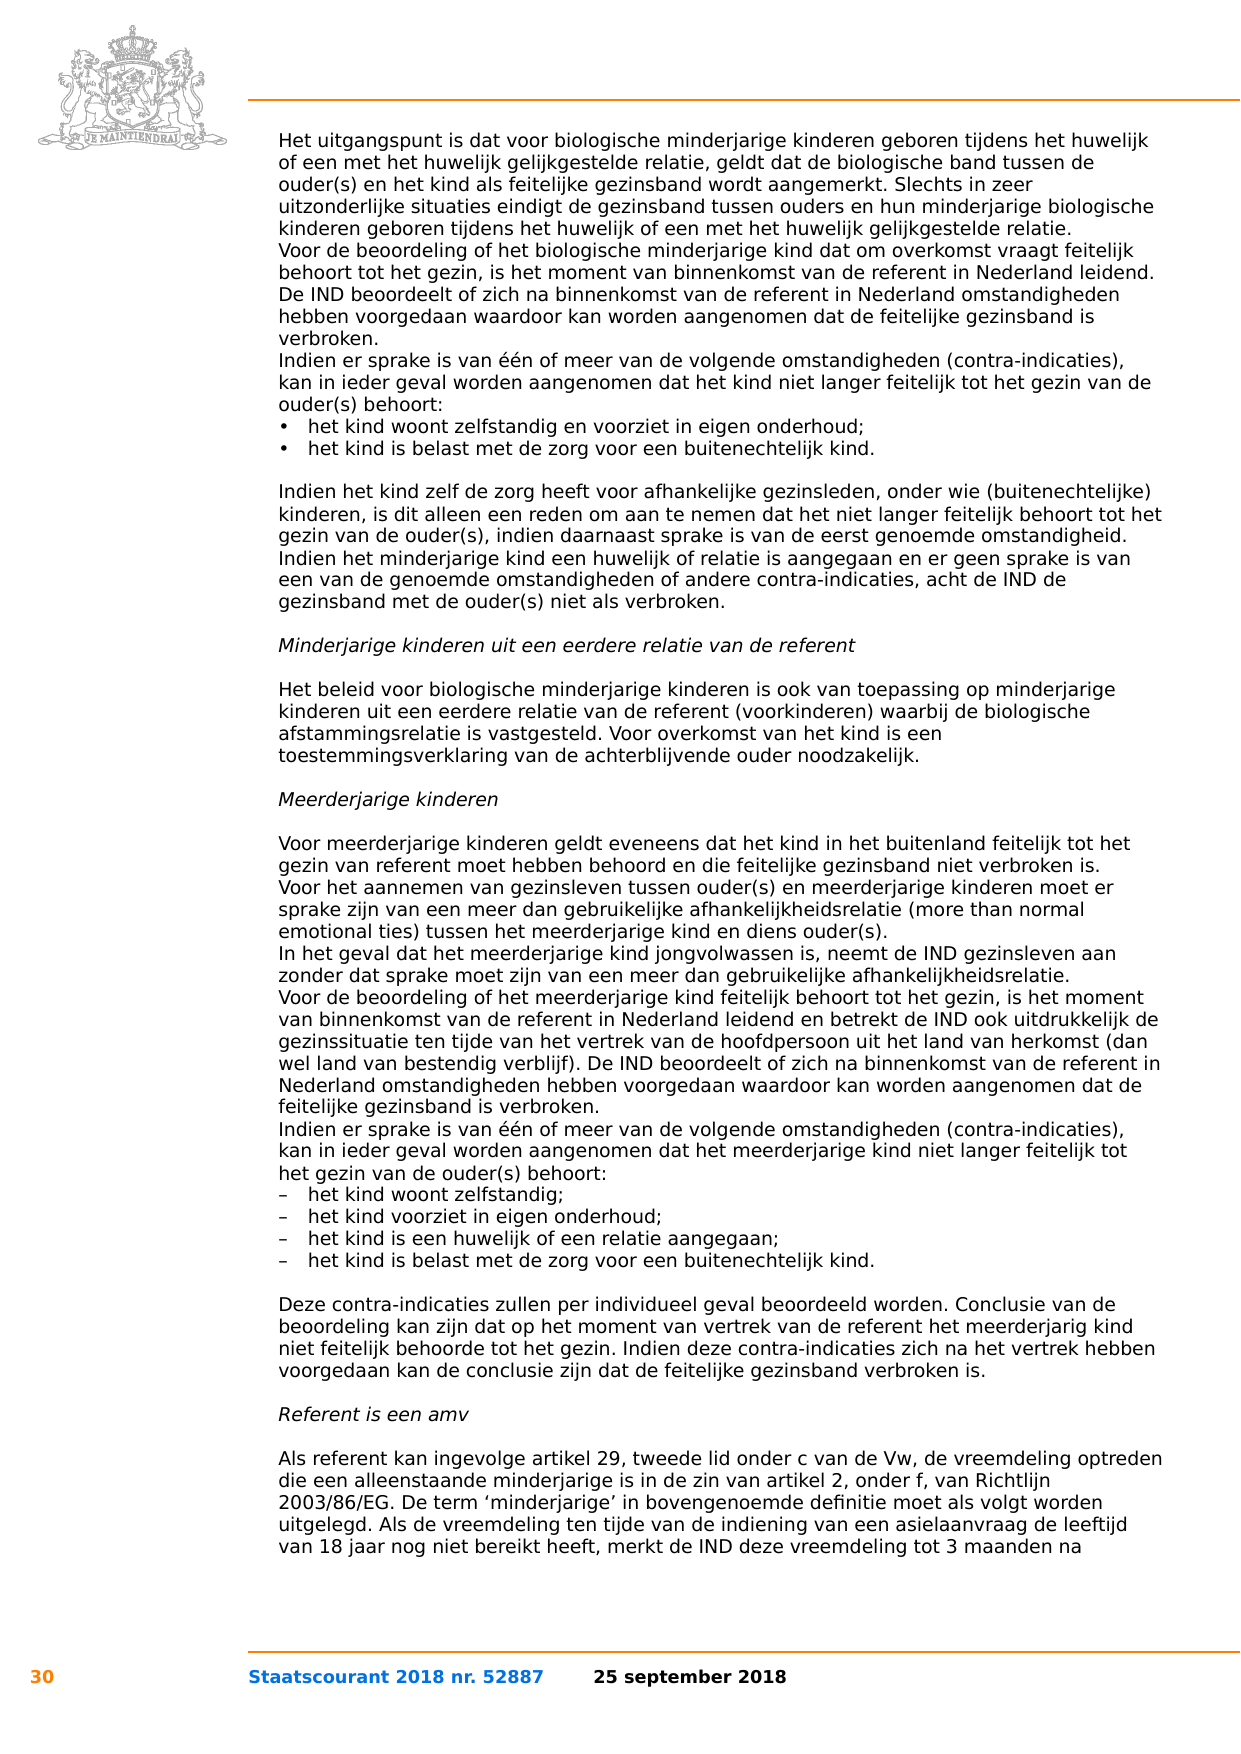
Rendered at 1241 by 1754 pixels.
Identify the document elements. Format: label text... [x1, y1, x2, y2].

text Het beleid voor biologische minderjarige kinderen is ook van toepassing op minderjarige kinderen uit een eerdere relatie van de referent (voorkinderen) waarbij de biologische afstammingsrelatie is vastgesteld. Voor overkomst van het kind is een toestemmingsverklaring van de achterblijvende ouder noodzakelijk. [278, 679, 1163, 767]
text Voor de beoordeling of het biologische minderjarige kind dat om overkomst vraagt feitelijk behoort tot het gezin, is het moment van binnenkomst van de referent in Nederland leidend. De IND beoordeelt of zich na binnenkomst van de referent in Nederland omstandigheden hebben voorgedaan waardoor kan worden aangenomen dat de feitelijke gezinsband is verbroken. [278, 240, 1163, 350]
text – het kind woont zelfstandig; [278, 1184, 1163, 1206]
text Voor meerderjarige kinderen geldt eveneens dat het kind in het buitenland feitelijk tot het gezin van referent moet hebben behoord en die feitelijke gezinsband niet verbroken is. [278, 833, 1163, 877]
text • het kind woont zelfstandig en voorziet in eigen onderhoud; [278, 416, 1163, 438]
text Indien er sprake is van één of meer van de volgende omstandigheden (contra-indicaties), kan in ieder geval worden aangenomen dat het meerderjarige kind niet langer feitelijk tot het gezin van de ouder(s) behoort: [278, 1118, 1163, 1184]
text • het kind is belast met de zorg voor een buitenechtelijk kind. [278, 438, 1163, 459]
subtitle Minderjarige kinderen uit een eerdere relatie van de referent [278, 635, 1163, 657]
text Voor de beoordeling of het meerderjarige kind feitelijk behoort tot het gezin, is het moment van binnenkomst van de referent in Nederland leidend en betrekt de IND ook uitdrukkelijk de gezinssituatie ten tijde van het vertrek van de hoofdpersoon uit het land van herkomst (dan wel land van bestendig verblijf). De IND beoordeelt of zich na binnenkomst van de referent in Nederland omstandigheden hebben voorgedaan waardoor kan worden aangenomen dat de feitelijke gezinsband is verbroken. [278, 987, 1163, 1118]
text Voor het aannemen van gezinsleven tussen ouder(s) en meerderjarige kinderen moet er sprake zijn van een meer dan gebruikelijke afhankelijkheidsrelatie (more than normal emotional ties) tussen het meerderjarige kind en diens ouder(s). [278, 877, 1163, 943]
text In het geval dat het meerderjarige kind jongvolwassen is, neemt de IND gezinsleven aan zonder dat sprake moet zijn van een meer dan gebruikelijke afhankelijkheidsrelatie. [278, 943, 1163, 987]
subtitle Meerderjarige kinderen [278, 789, 1163, 811]
text – het kind voorziet in eigen onderhoud; [278, 1206, 1163, 1228]
text Indien het minderjarige kind een huwelijk of relatie is aangegaan en er geen sprake is van een van de genoemde omstandigheden of andere contra-indicaties, acht de IND de gezinsband met de ouder(s) niet als verbroken. [278, 547, 1163, 613]
subtitle Referent is een amv [278, 1404, 1163, 1426]
text – het kind is een huwelijk of een relatie aangegaan; [278, 1228, 1163, 1250]
text Indien er sprake is van één of meer van de volgende omstandigheden (contra-indicaties), kan in ieder geval worden aangenomen dat het kind niet langer feitelijk tot het gezin van de ouder(s) behoort: [278, 350, 1163, 416]
text Indien het kind zelf de zorg heeft voor afhankelijke gezinsleden, onder wie (buitenechtelijke) kinderen, is dit alleen een reden om aan te nemen dat het niet langer feitelijk behoort tot het gezin van de ouder(s), indien daarnaast sprake is van de eerst genoemde omstandigheid. [278, 481, 1163, 547]
text – het kind is belast met de zorg voor een buitenechtelijk kind. [278, 1250, 1163, 1272]
text Als referent kan ingevolge artikel 29, tweede lid onder c van de Vw, de vreemdeling optreden die een alleenstaande minderjarige is in de zin van artikel 2, onder f, van Richtlijn 2003/86/EG. De term ‘minderjarige’ in bovengenoemde definitie moet als volgt worden uitgelegd. Als de vreemdeling ten tijde van de indiening van een asielaanvraag de leeftijd van 18 jaar nog niet bereikt heeft, merkt de IND deze vreemdeling tot 3 maanden na [278, 1448, 1163, 1558]
picture [38, 25, 227, 150]
text Deze contra-indicaties zullen per individueel geval beoordeeld worden. Conclusie van de beoordeling kan zijn dat op het moment van vertrek van de referent het meerderjarig kind niet feitelijk behoorde tot het gezin. Indien deze contra-indicaties zich na het vertrek hebben voorgedaan kan de conclusie zijn dat de feitelijke gezinsband verbroken is. [278, 1294, 1163, 1382]
text Het uitgangspunt is dat voor biologische minderjarige kinderen geboren tijdens het huwelijk of een met het huwelijk gelijkgestelde relatie, geldt dat de biologische band tussen de ouder(s) en het kind als feitelijke gezinsband wordt aangemerkt. Slechts in zeer uitzonderlijke situaties eindigt de gezinsband tussen ouders en hun minderjarige biologische kinderen geboren tijdens het huwelijk of een met het huwelijk gelijkgestelde relatie. [278, 130, 1163, 240]
